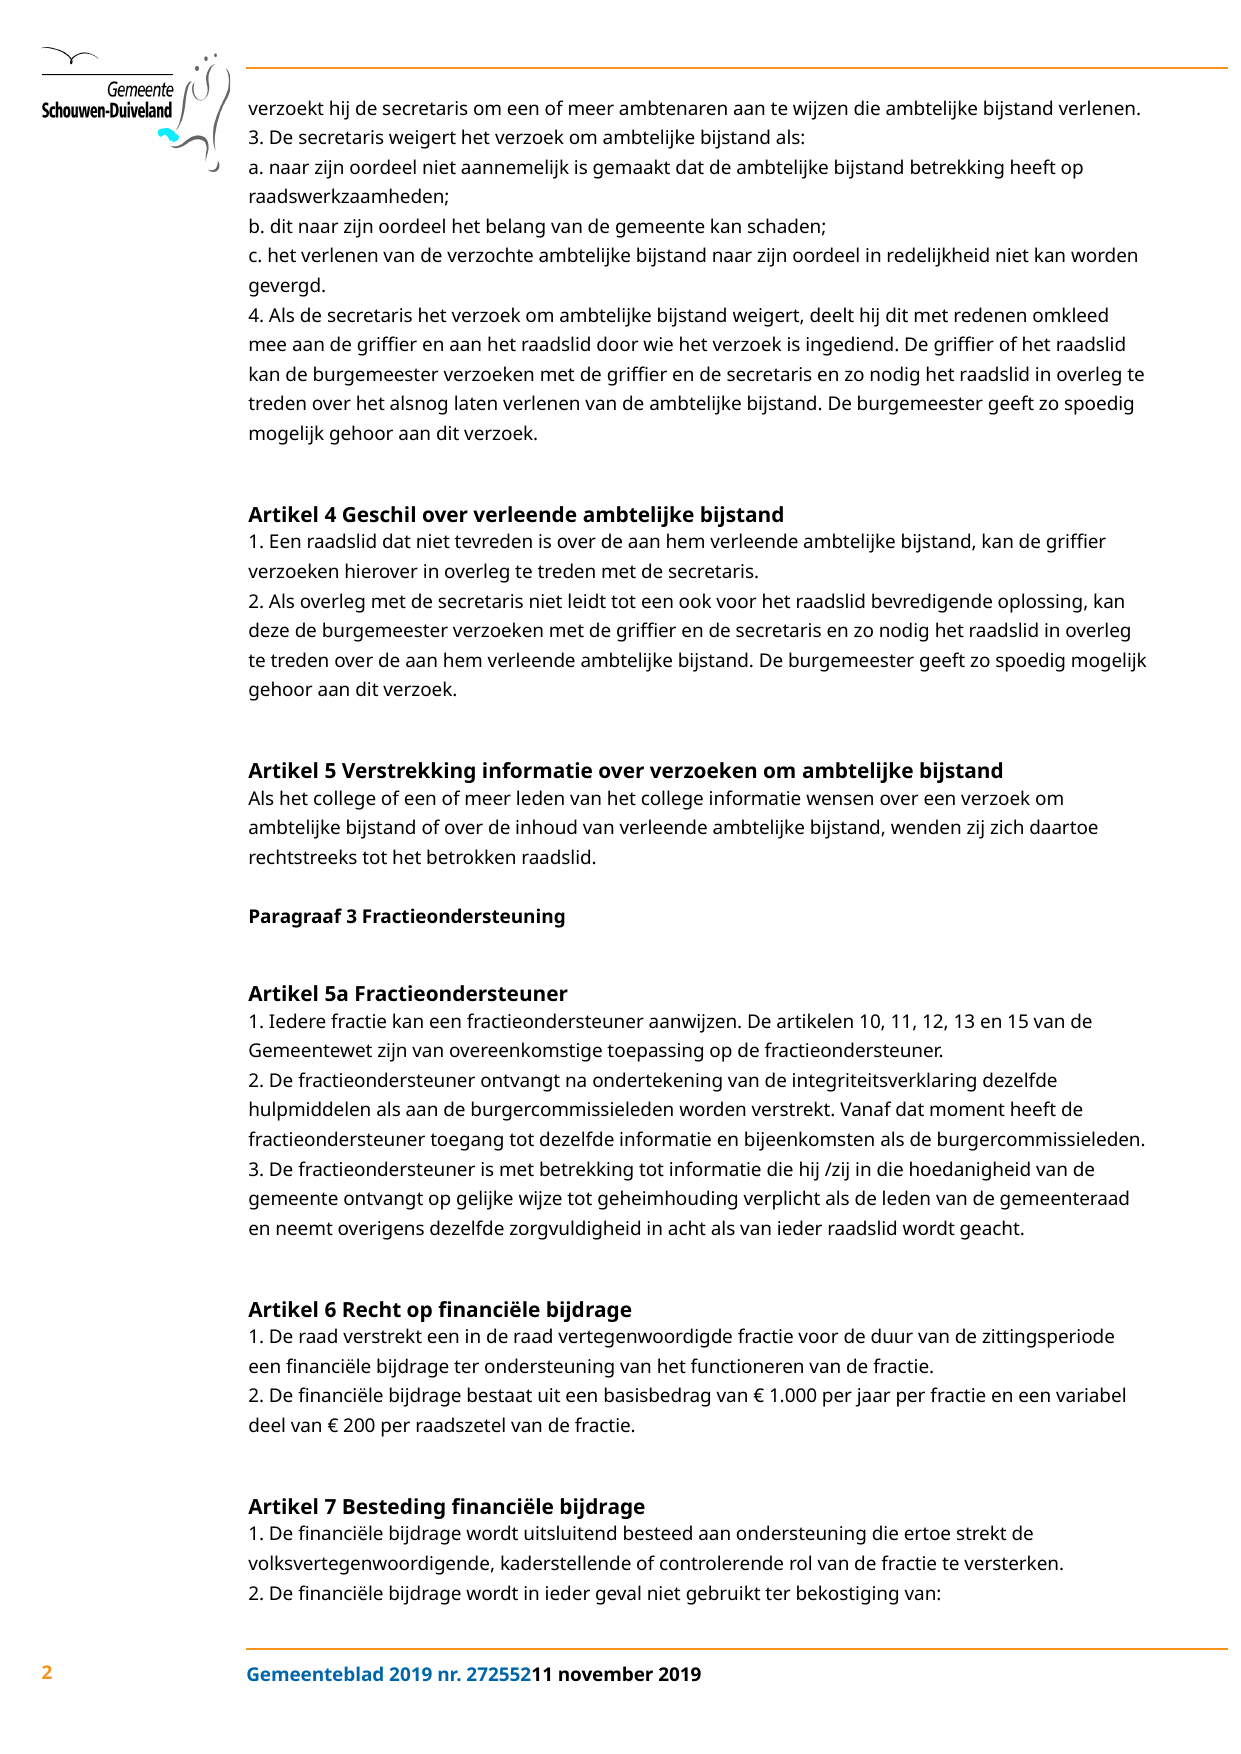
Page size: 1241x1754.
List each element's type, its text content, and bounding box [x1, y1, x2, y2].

text 2. De fractieondersteuner ontvangt na ondertekening van de integriteitsverklaring dezelfde hulpmiddelen als aan de burgercommissieleden worden verstrekt. Vanaf dat moment heeft de fractieondersteuner toegang tot dezelfde informatie en bijeenkomsten als de burgercommissieleden. [248, 1067, 1152, 1152]
text Artikel 6 Recht op financiële bijdrage [248, 1295, 1152, 1323]
text a. naar zijn oordeel niet aannemelijk is gemaakt dat de ambtelijke bijstand betrekking heeft op raadswerkzaamheden; [248, 154, 1152, 209]
text Artikel 5 Verstrekking informatie over verzoeken om ambtelijke bijstand [248, 757, 1152, 785]
text Artikel 4 Geschil over verleende ambtelijke bijstand [248, 500, 1152, 529]
text Als het college of een of meer leden van het college informatie wensen over een verzoek om ambtelijke bijstand of over de inhoud van verleende ambtelijke bijstand, wenden zij zich daartoe rechtstreeks tot het betrokken raadslid. [248, 785, 1152, 870]
text b. dit naar zijn oordeel het belang van de gemeente kan schaden; [248, 213, 1152, 239]
text c. het verlenen van de verzochte ambtelijke bijstand naar zijn oordeel in redelijkheid niet kan worden gevergd. [248, 243, 1152, 298]
text 4. Als de secretaris het verzoek om ambtelijke bijstand weigert, deelt hij dit met redenen omkleed mee aan de griffier en aan het raadslid door wie het verzoek is ingediend. De griffier of het raadslid kan de burgemeester verzoeken met de griffier en de secretaris en zo nodig het raadslid in overleg te treden over het alsnog laten verlenen van de ambtelijke bijstand. De burgemeester geeft zo spoedig mogelijk gehoor aan dit verzoek. [248, 302, 1152, 446]
text Artikel 7 Besteding financiële bijdrage [248, 1492, 1152, 1521]
text 2. Als overleg met de secretaris niet leidt tot een ook voor het raadslid bevredigende oplossing, kan deze de burgemeester verzoeken met de griffier en de secretaris en zo nodig het raadslid in overleg te treden over de aan hem verleende ambtelijke bijstand. De burgemeester geeft zo spoedig mogelijk gehoor aan dit verzoek. [248, 588, 1152, 702]
text 2. De financiële bijdrage wordt in ieder geval niet gebruikt ter bekostiging van: [248, 1580, 1152, 1606]
text 1. Een raadslid dat niet tevreden is over de aan hem verleende ambtelijke bijstand, kan de griffier verzoeken hierover in overleg te treden met de secretaris. [248, 529, 1152, 584]
text 1. De raad verstrekt een in de raad vertegenwoordigde fractie voor de duur van de zittingsperiode een financiële bijdrage ter ondersteuning van het functioneren van de fractie. [248, 1323, 1152, 1379]
text 2. De financiële bijdrage bestaat uit een basisbedrag van € 1.000 per jaar per fractie en een variabel deel van € 200 per raadszetel van de fractie. [248, 1383, 1152, 1438]
text 1. De financiële bijdrage wordt uitsluitend besteed aan ondersteuning die ertoe strekt de volksvertegenwoordigende, kaderstellende of controlerende rol van de fractie te versterken. [248, 1521, 1152, 1576]
text 3. De fractieondersteuner is met betrekking tot informatie die hij /zij in die hoedanigheid van de gemeente ontvangt op gelijke wijze tot geheimhouding verplicht als de leden van de gemeenteraad en neemt overigens dezelfde zorgvuldigheid in acht als van ieder raadslid wordt geacht. [248, 1156, 1152, 1241]
text Paragraaf 3 Fractieondersteuning [248, 903, 1152, 929]
text Artikel 5a Fractieondersteuner [248, 979, 1152, 1008]
text 3. De secretaris weigert het verzoek om ambtelijke bijstand als: [248, 124, 1152, 150]
picture [41, 47, 231, 172]
text 1. Iedere fractie kan een fractieondersteuner aanwijzen. De artikelen 10, 11, 12, 13 en 15 van de Gemeentewet zijn van overeenkomstige toepassing op de fractieondersteuner. [248, 1008, 1152, 1063]
text verzoekt hij de secretaris om een of meer ambtenaren aan te wijzen die ambtelijke bijstand verlenen. [248, 95, 1152, 121]
